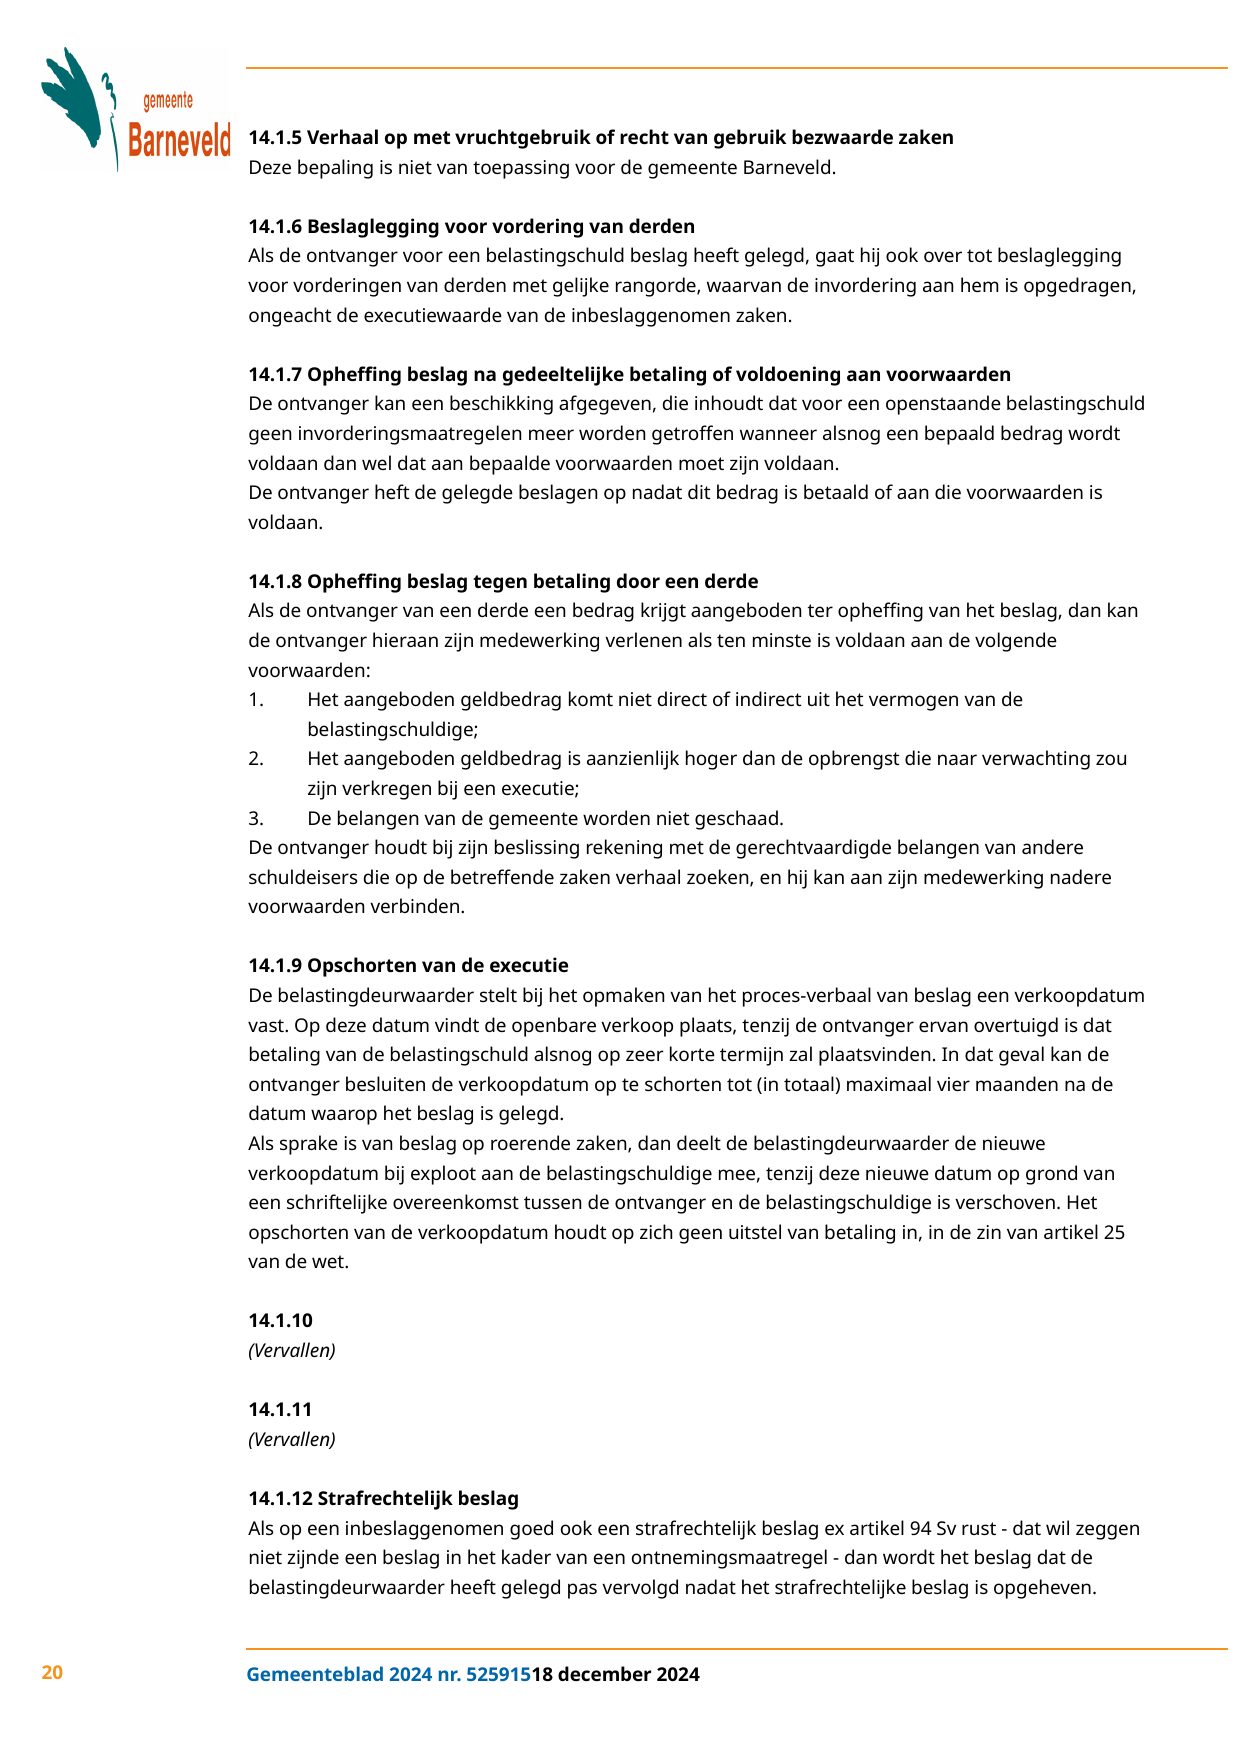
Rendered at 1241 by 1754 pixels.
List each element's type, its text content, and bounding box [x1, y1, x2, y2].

text 14.1.9 Opschorten van de executie [248, 953, 1152, 978]
picture [41, 47, 231, 172]
text Deze bepaling is niet van toepassing voor de gemeente Barneveld. [248, 154, 1152, 180]
text De ontvanger houdt bij zijn beslissing rekening met de gerechtvaardigde belangen van andere schuldeisers die op de betreffende zaken verhaal zoeken, en hij kan aan zijn medewerking nadere voorwaarden verbinden. [248, 834, 1152, 919]
text Als de ontvanger van een derde een bedrag krijgt aangeboden ter opheffing van het beslag, dan kan de ontvanger hieraan zijn medewerking verlenen als ten minste is voldaan aan de volgende voorwaarden: [248, 598, 1152, 683]
text (Vervallen) [248, 1337, 1152, 1363]
list De belangen van de gemeente worden niet geschaad. [248, 805, 1152, 831]
text Als sprake is van beslag op roerende zaken, dan deelt de belastingdeurwaarder de nieuwe verkoopdatum bij exploot aan de belastingschuldige mee, tenzij deze nieuwe datum op grond van een schriftelijke overeenkomst tussen de ontvanger en de belastingschuldige is verschoven. Het opschorten van de verkoopdatum houdt op zich geen uitstel van betaling in, in de zin van artikel 25 van de wet. [248, 1130, 1152, 1274]
list Het aangeboden geldbedrag komt niet direct of indirect uit het vermogen van de belastingschuldige; [248, 686, 1152, 742]
text 14.1.7 Opheffing beslag na gedeeltelijke betaling of voldoening aan voorwaarden [248, 361, 1152, 387]
text 14.1.11 [248, 1396, 1152, 1422]
text 14.1.12 Strafrechtelijk beslag [248, 1485, 1152, 1511]
text 14.1.6 Beslaglegging voor vordering van derden [248, 213, 1152, 239]
text 14.1.10 [248, 1308, 1152, 1333]
text (Vervallen) [248, 1426, 1152, 1452]
text De ontvanger heft de gelegde beslagen op nadat dit bedrag is betaald of aan die voorwaarden is voldaan. [248, 479, 1152, 535]
text 14.1.5 Verhaal op met vruchtgebruik of recht van gebruik bezwaarde zaken [248, 124, 1152, 150]
text Als op een inbeslaggenomen goed ook een strafrechtelijk beslag ex artikel 94 Sv rust - dat wil zeggen niet zijnde een beslag in het kader van een ontnemingsmaatregel - dan wordt het beslag dat de belastingdeurwaarder heeft gelegd pas vervolgd nadat het strafrechtelijke beslag is opgeheven. [248, 1515, 1152, 1600]
text De ontvanger kan een beschikking afgegeven, die inhoudt dat voor een openstaande belastingschuld geen invorderingsmaatregelen meer worden getroffen wanneer alsnog een bepaald bedrag wordt voldaan dan wel dat aan bepaalde voorwaarden moet zijn voldaan. [248, 391, 1152, 476]
list Het aangeboden geldbedrag is aanzienlijk hoger dan de opbrengst die naar verwachting zou zijn verkregen bij een executie; [248, 746, 1152, 801]
text De belastingdeurwaarder stelt bij het opmaken van het proces-verbaal van beslag een verkoopdatum vast. Op deze datum vindt de openbare verkoop plaats, tenzij de ontvanger ervan overtuigd is dat betaling van de belastingschuld alsnog op zeer korte termijn zal plaatsvinden. In dat geval kan de ontvanger besluiten de verkoopdatum op te schorten tot (in totaal) maximaal vier maanden na de datum waarop het beslag is gelegd. [248, 982, 1152, 1126]
text 14.1.8 Opheffing beslag tegen betaling door een derde [248, 568, 1152, 594]
text Als de ontvanger voor een belastingschuld beslag heeft gelegd, gaat hij ook over tot beslaglegging voor vorderingen van derden met gelijke rangorde, waarvan de invordering aan hem is opgedragen, ongeacht de executiewaarde van de inbeslaggenomen zaken. [248, 243, 1152, 328]
